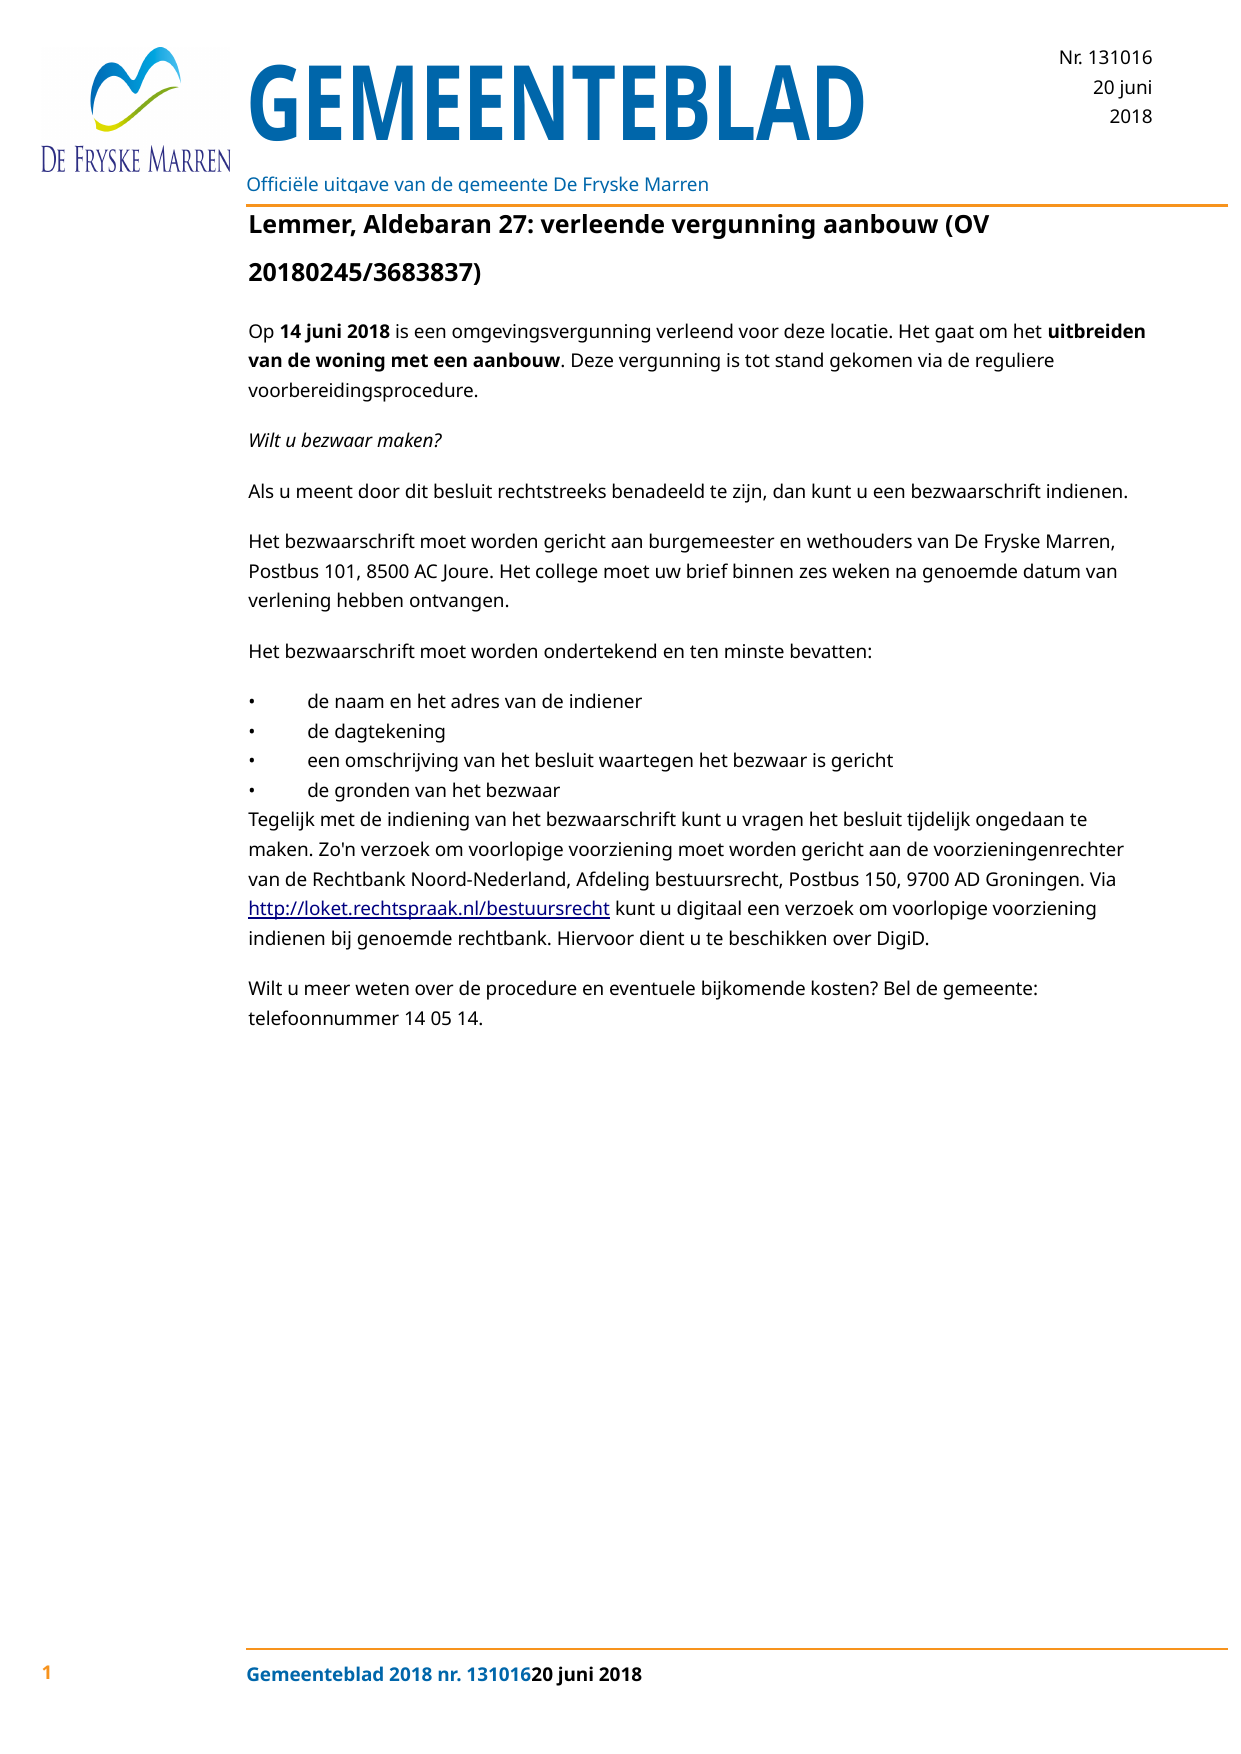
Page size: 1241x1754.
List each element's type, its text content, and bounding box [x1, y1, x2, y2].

picture [41, 47, 231, 172]
list een omschrijving van het besluit waartegen het bezwaar is gericht [248, 747, 1152, 773]
list de naam en het adres van de indiener [248, 688, 1152, 714]
list de dagtekening [248, 718, 1152, 744]
list de gronden van het bezwaar [248, 777, 1152, 803]
text Tegelijk met de indiening van het bezwaarschrift kunt u vragen het besluit tijdelijk ongedaan te maken. Zo'n verzoek om voorlopige voorziening moet worden gericht aan de voorzieningenrechter van de Rechtbank Noord-Nederland, Afdeling bestuursrecht, Postbus 150, 9700 AD Groningen. Via http://loket.rechtspraak.nl/bestuursrecht kunt u digitaal een verzoek om voorlopige voorziening indienen bij genoemde rechtbank. Hiervoor dient u te beschikken over DigiD. [248, 807, 1152, 951]
text Wilt u meer weten over de procedure en eventuele bijkomende kosten? Bel de gemeente: telefoonnummer 14 05 14. [248, 975, 1152, 1031]
text Op 14 juni 2018 is een omgevingsvergunning verleend voor deze locatie. Het gaat om het uitbreiden van de woning met een aanbouw. Deze vergunning is tot stand gekomen via de reguliere voorbereidingsprocedure. [248, 318, 1152, 403]
text Lemmer, Aldebaran 27: verleende vergunning aanbouw (OV 20180245/3683837) [248, 207, 1152, 288]
text Het bezwaarschrift moet worden ondertekend en ten minste bevatten: [248, 638, 1152, 664]
text Wilt u bezwaar maken? [248, 427, 1152, 453]
text Het bezwaarschrift moet worden gericht aan burgemeester en wethouders van De Fryske Marren, Postbus 101, 8500 AC Joure. Het college moet uw brief binnen zes weken na genoemde datum van verlening hebben ontvangen. [248, 528, 1152, 613]
text Als u meent door dit besluit rechtstreeks benadeeld te zijn, dan kunt u een bezwaarschrift indienen. [248, 478, 1152, 504]
